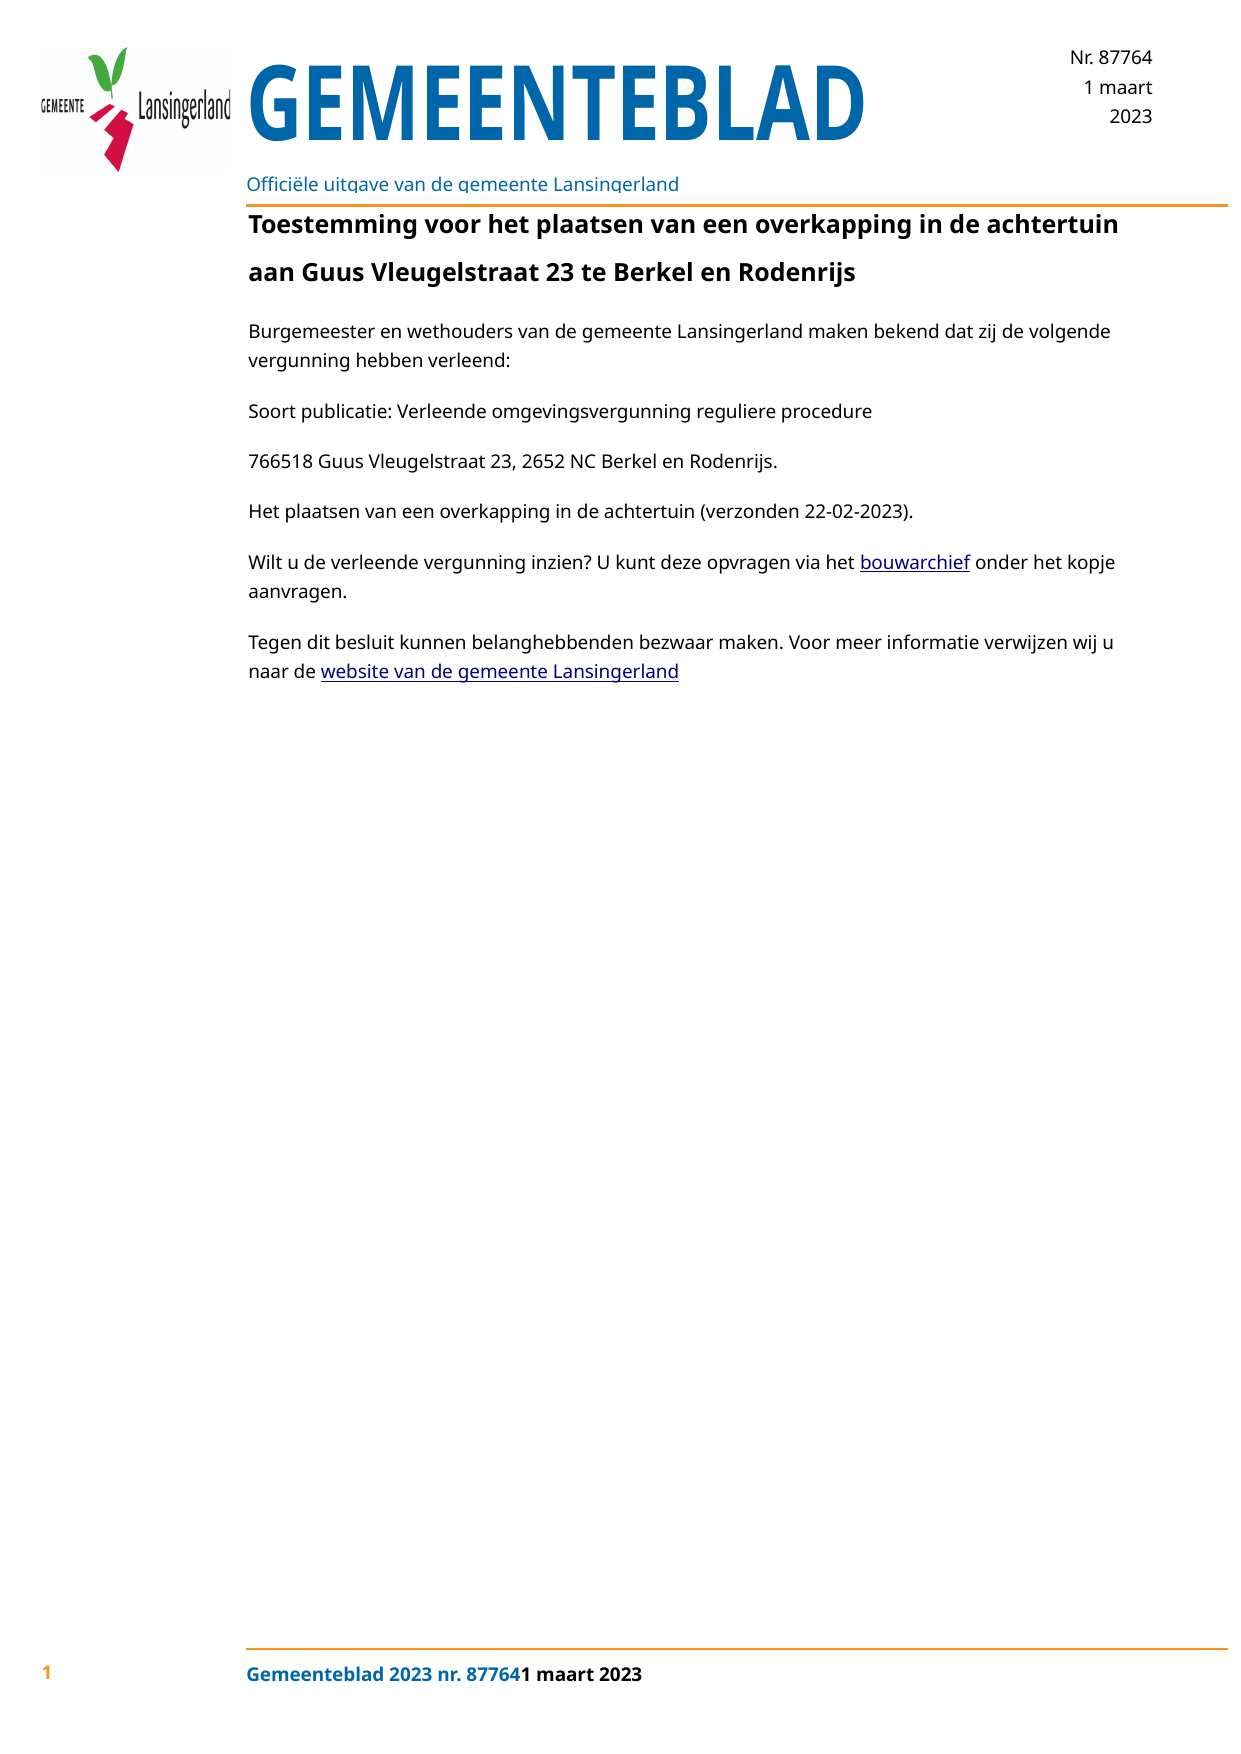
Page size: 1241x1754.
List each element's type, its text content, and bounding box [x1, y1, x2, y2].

picture [41, 47, 231, 172]
text Toestemming voor het plaatsen van een overkapping in de achtertuin aan Guus Vleugelstraat 23 te Berkel en Rodenrijs [248, 207, 1152, 288]
text Tegen dit besluit kunnen belanghebbenden bezwaar maken. Voor meer informatie verwijzen wij u naar de website van de gemeente Lansingerland [248, 629, 1152, 684]
text Soort publicatie: Verleende omgevingsvergunning reguliere procedure [248, 398, 1152, 424]
text Wilt u de verleende vergunning inzien? U kunt deze opvragen via het bouwarchief onder het kopje aanvragen. [248, 549, 1152, 604]
text 766518 Guus Vleugelstraat 23, 2652 NC Berkel en Rodenrijs. [248, 448, 1152, 474]
text Het plaatsen van een overkapping in de achtertuin (verzonden 22-02-2023). [248, 499, 1152, 524]
text Burgemeester en wethouders van de gemeente Lansingerland maken bekend dat zij de volgende vergunning hebben verleend: [248, 318, 1152, 373]
